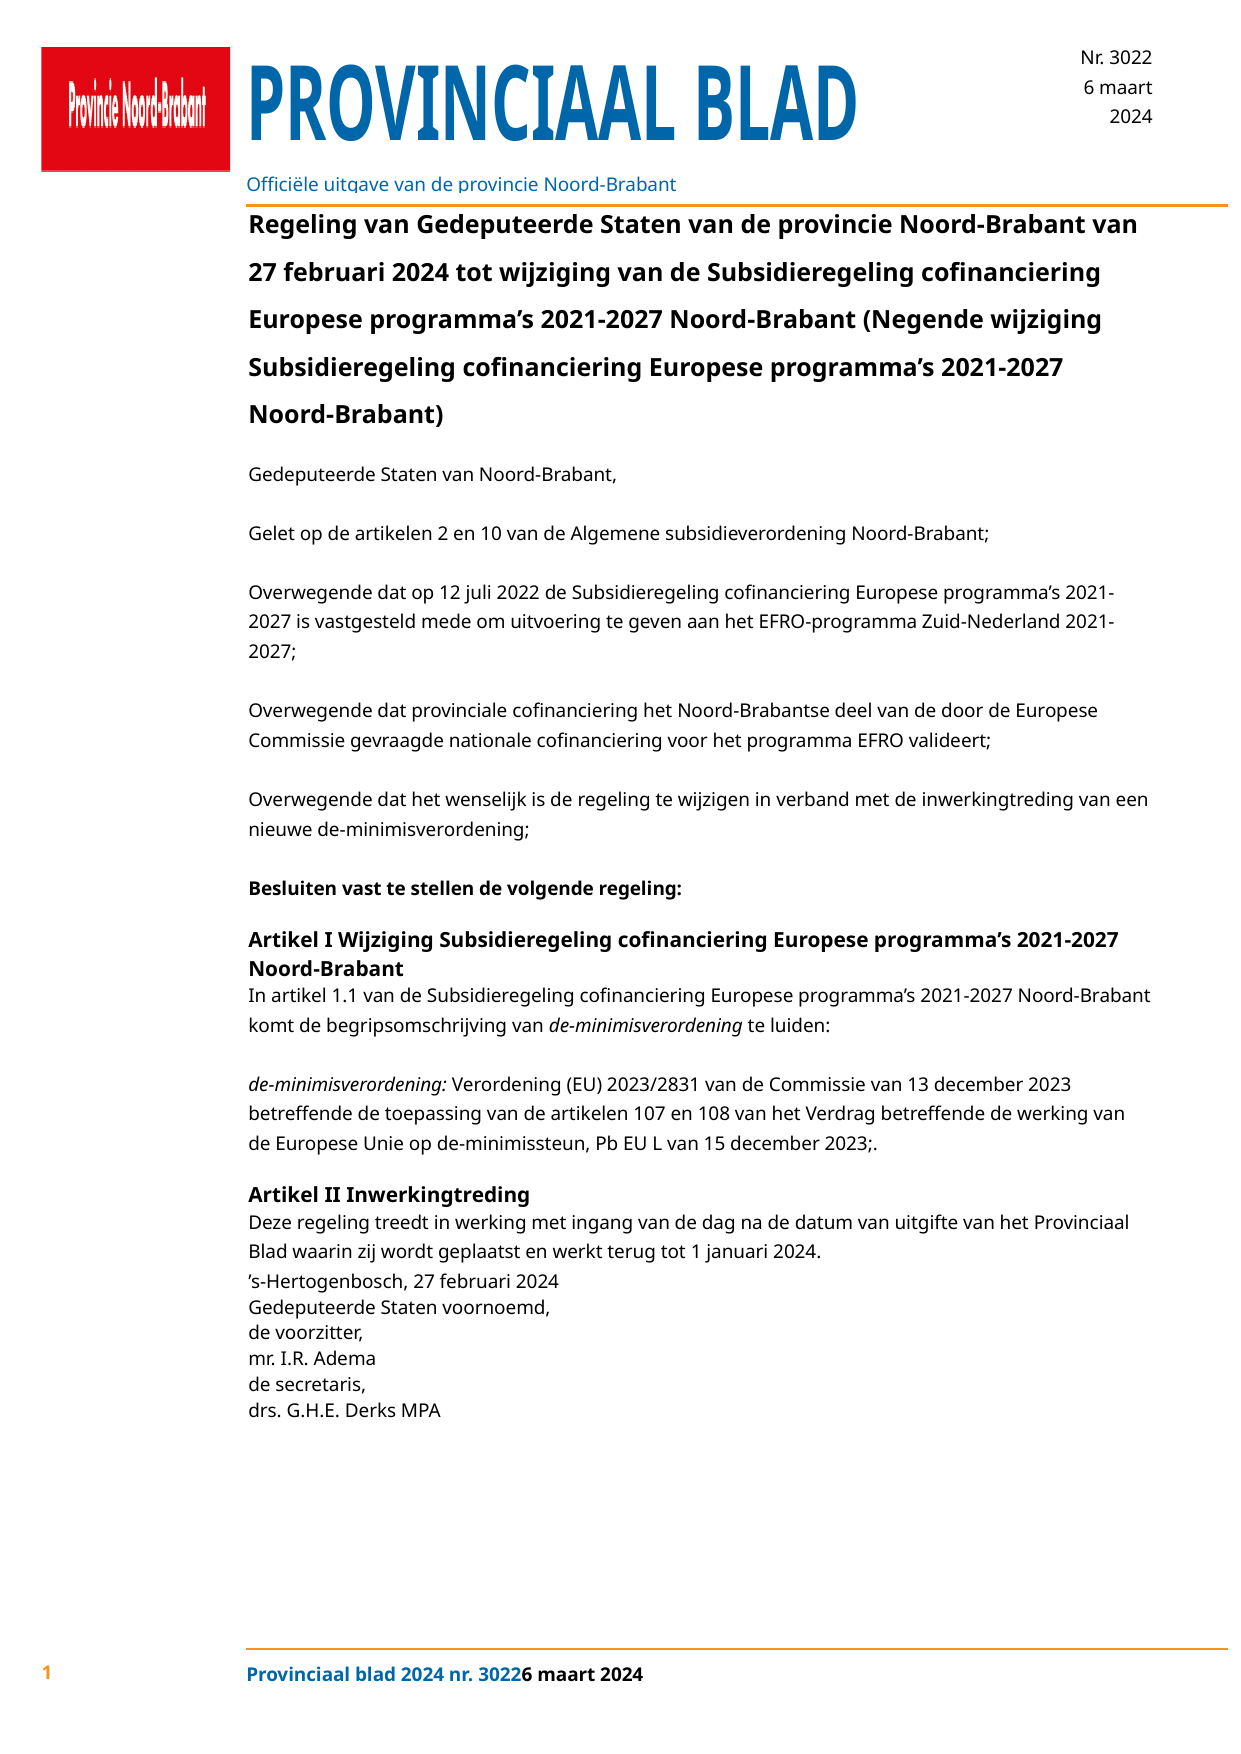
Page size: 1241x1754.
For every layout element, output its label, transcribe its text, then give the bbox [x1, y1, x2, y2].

text Regeling van Gedeputeerde Staten van de provincie Noord-Brabant van 27 februari 2024 tot wijziging van de Subsidieregeling cofinanciering Europese programma’s 2021-2027 Noord-Brabant (Negende wijziging Subsidieregeling cofinanciering Europese programma’s 2021-2027 Noord-Brabant) [248, 207, 1152, 431]
text Overwegende dat op 12 juli 2022 de Subsidieregeling cofinanciering Europese programma’s 2021-2027 is vastgesteld mede om uitvoering te geven aan het EFRO-programma Zuid-Nederland 2021-2027; [248, 579, 1152, 664]
text de secretaris, [248, 1371, 1152, 1397]
text de voorzitter, [248, 1319, 1152, 1345]
text Overwegende dat het wenselijk is de regeling te wijzigen in verband met de inwerkingtreding van een nieuwe de-minimisverordening; [248, 786, 1152, 841]
text Besluiten vast te stellen de volgende regeling: [248, 875, 1152, 901]
text Gedeputeerde Staten voornoemd, [248, 1294, 1152, 1319]
text In artikel 1.1 van de Subsidieregeling cofinanciering Europese programma’s 2021-2027 Noord-Brabant komt de begripsomschrijving van de-minimisverordening te luiden: [248, 982, 1152, 1037]
text mr. I.R. Adema [248, 1345, 1152, 1371]
text de-minimisverordening: Verordening (EU) 2023/2831 van de Commissie van 13 december 2023 betreffende de toepassing van de artikelen 107 en 108 van het Verdrag betreffende de werking van de Europese Unie op de-minimissteun, Pb EU L van 15 december 2023;. [248, 1071, 1152, 1156]
text ’s-Hertogenbosch, 27 februari 2024 [248, 1268, 1152, 1294]
text drs. G.H.E. Derks MPA [248, 1397, 1152, 1422]
text Gedeputeerde Staten van Noord-Brabant, [248, 461, 1152, 486]
text Overwegende dat provinciale cofinanciering het Noord-Brabantse deel van de door de Europese Commissie gevraagde nationale cofinanciering voor het programma EFRO valideert; [248, 697, 1152, 753]
text Gelet op de artikelen 2 en 10 van de Algemene subsidieverordening Noord-Brabant; [248, 520, 1152, 546]
text Artikel II Inwerkingtreding [248, 1181, 1152, 1209]
picture [41, 47, 231, 172]
text Deze regeling treedt in werking met ingang van de dag na de datum van uitgifte van het Provinciaal Blad waarin zij wordt geplaatst en werkt terug tot 1 januari 2024. [248, 1209, 1152, 1264]
text Artikel I Wijziging Subsidieregeling cofinanciering Europese programma’s 2021-2027 Noord-Brabant [248, 925, 1152, 982]
